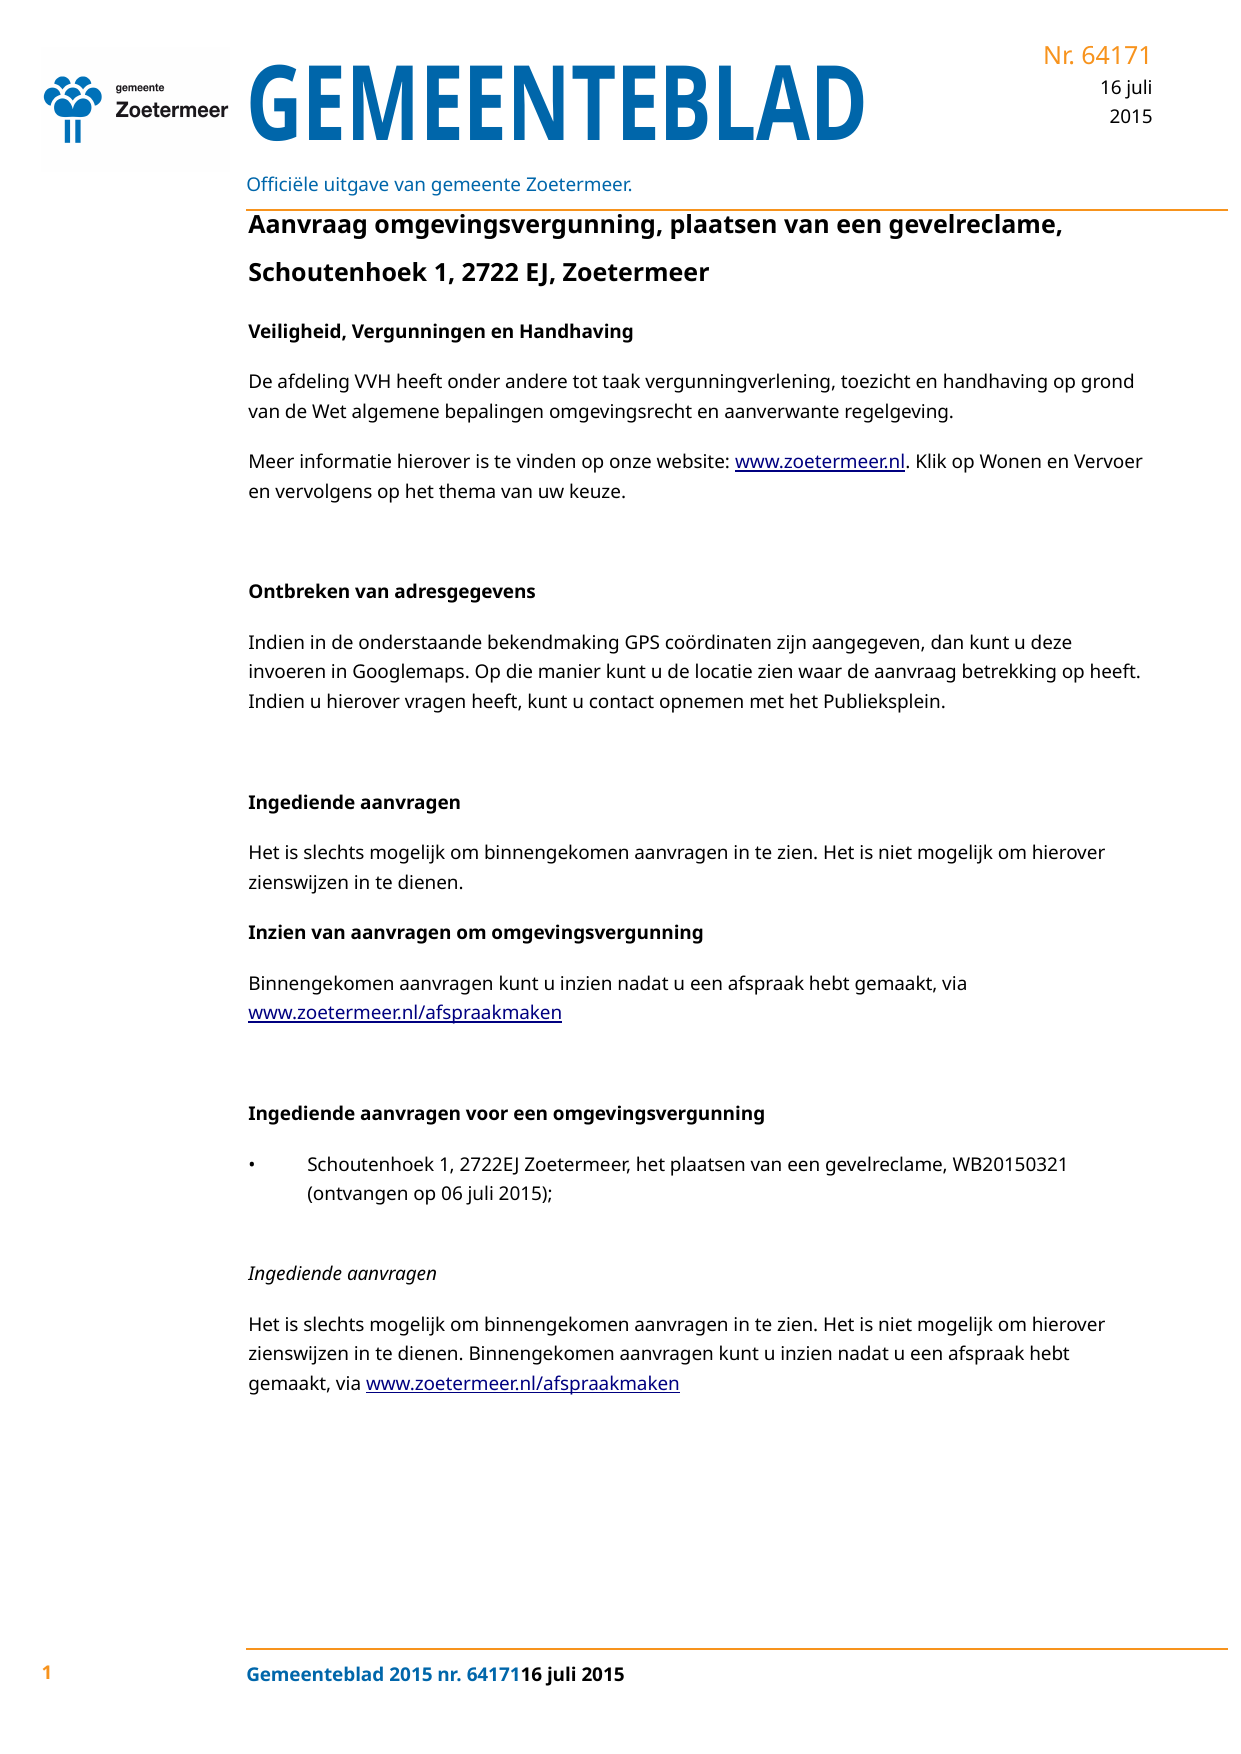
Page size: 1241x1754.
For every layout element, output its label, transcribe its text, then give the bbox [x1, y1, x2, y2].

text Aanvraag omgevingsvergunning, plaatsen van een gevelreclame, Schoutenhoek 1, 2722 EJ, Zoetermeer [248, 211, 1152, 288]
text Binnengekomen aanvragen kunt u inzien nadat u een afspraak hebt gemaakt, via www.zoetermeer.nl/afspraakmaken [248, 970, 1152, 1025]
picture [41, 47, 231, 172]
text Ingediende aanvragen [248, 1260, 1152, 1286]
list Schoutenhoek 1, 2722EJ Zoetermeer, het plaatsen van een gevelreclame, WB20150321 (ontvangen op 06 juli 2015); [248, 1151, 1152, 1206]
text Ontbreken van adresgegevens [248, 579, 1152, 604]
text Het is slechts mogelijk om binnengekomen aanvragen in te zien. Het is niet mogelijk om hierover zienswijzen in te dienen. Binnengekomen aanvragen kunt u inzien nadat u een afspraak hebt gemaakt, via www.zoetermeer.nl/afspraakmaken [248, 1311, 1152, 1396]
text Meer informatie hierover is te vinden op onze website: www.zoetermeer.nl. Klik op Wonen en Vervoer en vervolgens op het thema van uw keuze. [248, 448, 1152, 504]
text Inzien van aanvragen om omgevingsvergunning [248, 919, 1152, 945]
text Veiligheid, Vergunningen en Handhaving [248, 318, 1152, 344]
text De afdeling VVH heeft onder andere tot taak vergunningverlening, toezicht en handhaving op grond van de Wet algemene bepalingen omgevingsrecht en aanverwante regelgeving. [248, 368, 1152, 424]
text Ingediende aanvragen [248, 789, 1152, 815]
text Ingediende aanvragen voor een omgevingsvergunning [248, 1100, 1152, 1126]
text Indien in de onderstaande bekendmaking GPS coördinaten zijn aangegeven, dan kunt u deze invoeren in Googlemaps. Op die manier kunt u de locatie zien waar de aanvraag betrekking op heeft. Indien u hierover vragen heeft, kunt u contact opnemen met het Publieksplein. [248, 629, 1152, 714]
text Het is slechts mogelijk om binnengekomen aanvragen in te zien. Het is niet mogelijk om hierover zienswijzen in te dienen. [248, 839, 1152, 895]
